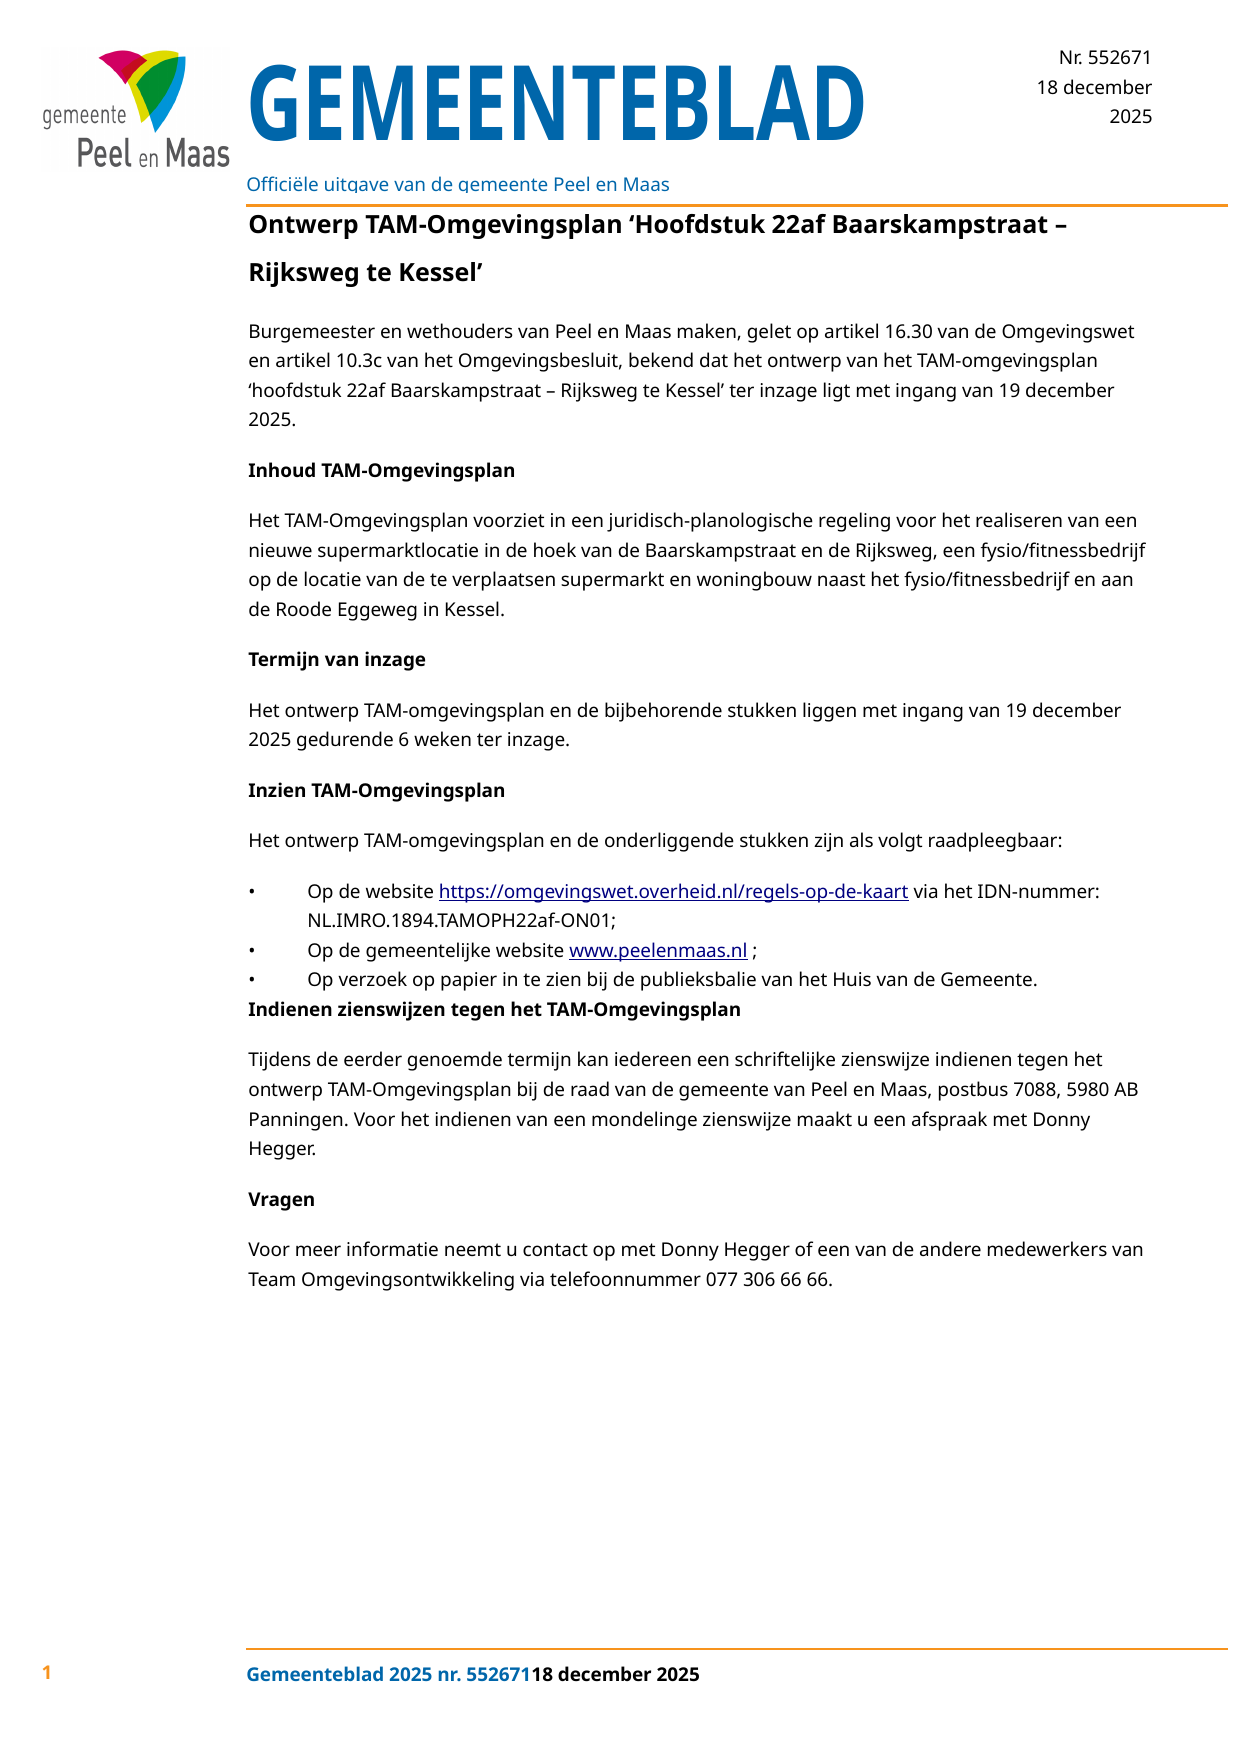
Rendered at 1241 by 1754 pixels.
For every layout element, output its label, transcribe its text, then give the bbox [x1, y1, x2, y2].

text Het ontwerp TAM-omgevingsplan en de onderliggende stukken zijn als volgt raadpleegbaar: [248, 827, 1152, 853]
text Inzien TAM-Omgevingsplan [248, 777, 1152, 803]
text Indienen zienswijzen tegen het TAM-Omgevingsplan [248, 996, 1152, 1022]
picture [41, 47, 231, 172]
list Op verzoek op papier in te zien bij de publieksbalie van het Huis van de Gemeente. [248, 967, 1152, 992]
text Voor meer informatie neemt u contact op met Donny Hegger of een van de andere medewerkers van Team Omgevingsontwikkeling via telefoonnummer 077 306 66 66. [248, 1236, 1152, 1292]
text Het ontwerp TAM-omgevingsplan en de bijbehorende stukken liggen met ingang van 19 december 2025 gedurende 6 weken ter inzage. [248, 697, 1152, 752]
text Termijn van inzage [248, 647, 1152, 672]
text Inhoud TAM-Omgevingsplan [248, 457, 1152, 483]
text Ontwerp TAM-Omgevingsplan ‘Hoofdstuk 22af Baarskampstraat – Rijksweg te Kessel’ [248, 207, 1152, 288]
list Op de website https://omgevingswet.overheid.nl/regels-op-de-kaart via het IDN-nummer: NL.IMRO.1894.TAMOPH22af-ON01; [248, 878, 1152, 933]
text Het TAM-Omgevingsplan voorziet in een juridisch-planologische regeling voor het realiseren van een nieuwe supermarktlocatie in de hoek van de Baarskampstraat en de Rijksweg, een fysio/fitnessbedrijf op de locatie van de te verplaatsen supermarkt en woningbouw naast het fysio/fitnessbedrijf en aan de Roode Eggeweg in Kessel. [248, 507, 1152, 622]
text Burgemeester en wethouders van Peel en Maas maken, gelet op artikel 16.30 van de Omgevingswet en artikel 10.3c van het Omgevingsbesluit, bekend dat het ontwerp van het TAM-omgevingsplan ‘hoofdstuk 22af Baarskampstraat – Rijksweg te Kessel’ ter inzage ligt met ingang van 19 december 2025. [248, 318, 1152, 432]
list Op de gemeentelijke website www.peelenmaas.nl ; [248, 937, 1152, 963]
text Vragen [248, 1186, 1152, 1212]
text Tijdens de eerder genoemde termijn kan iedereen een schriftelijke zienswijze indienen tegen het ontwerp TAM-Omgevingsplan bij de raad van de gemeente van Peel en Maas, postbus 7088, 5980 AB Panningen. Voor het indienen van een mondelinge zienswijze maakt u een afspraak met Donny Hegger. [248, 1047, 1152, 1161]
